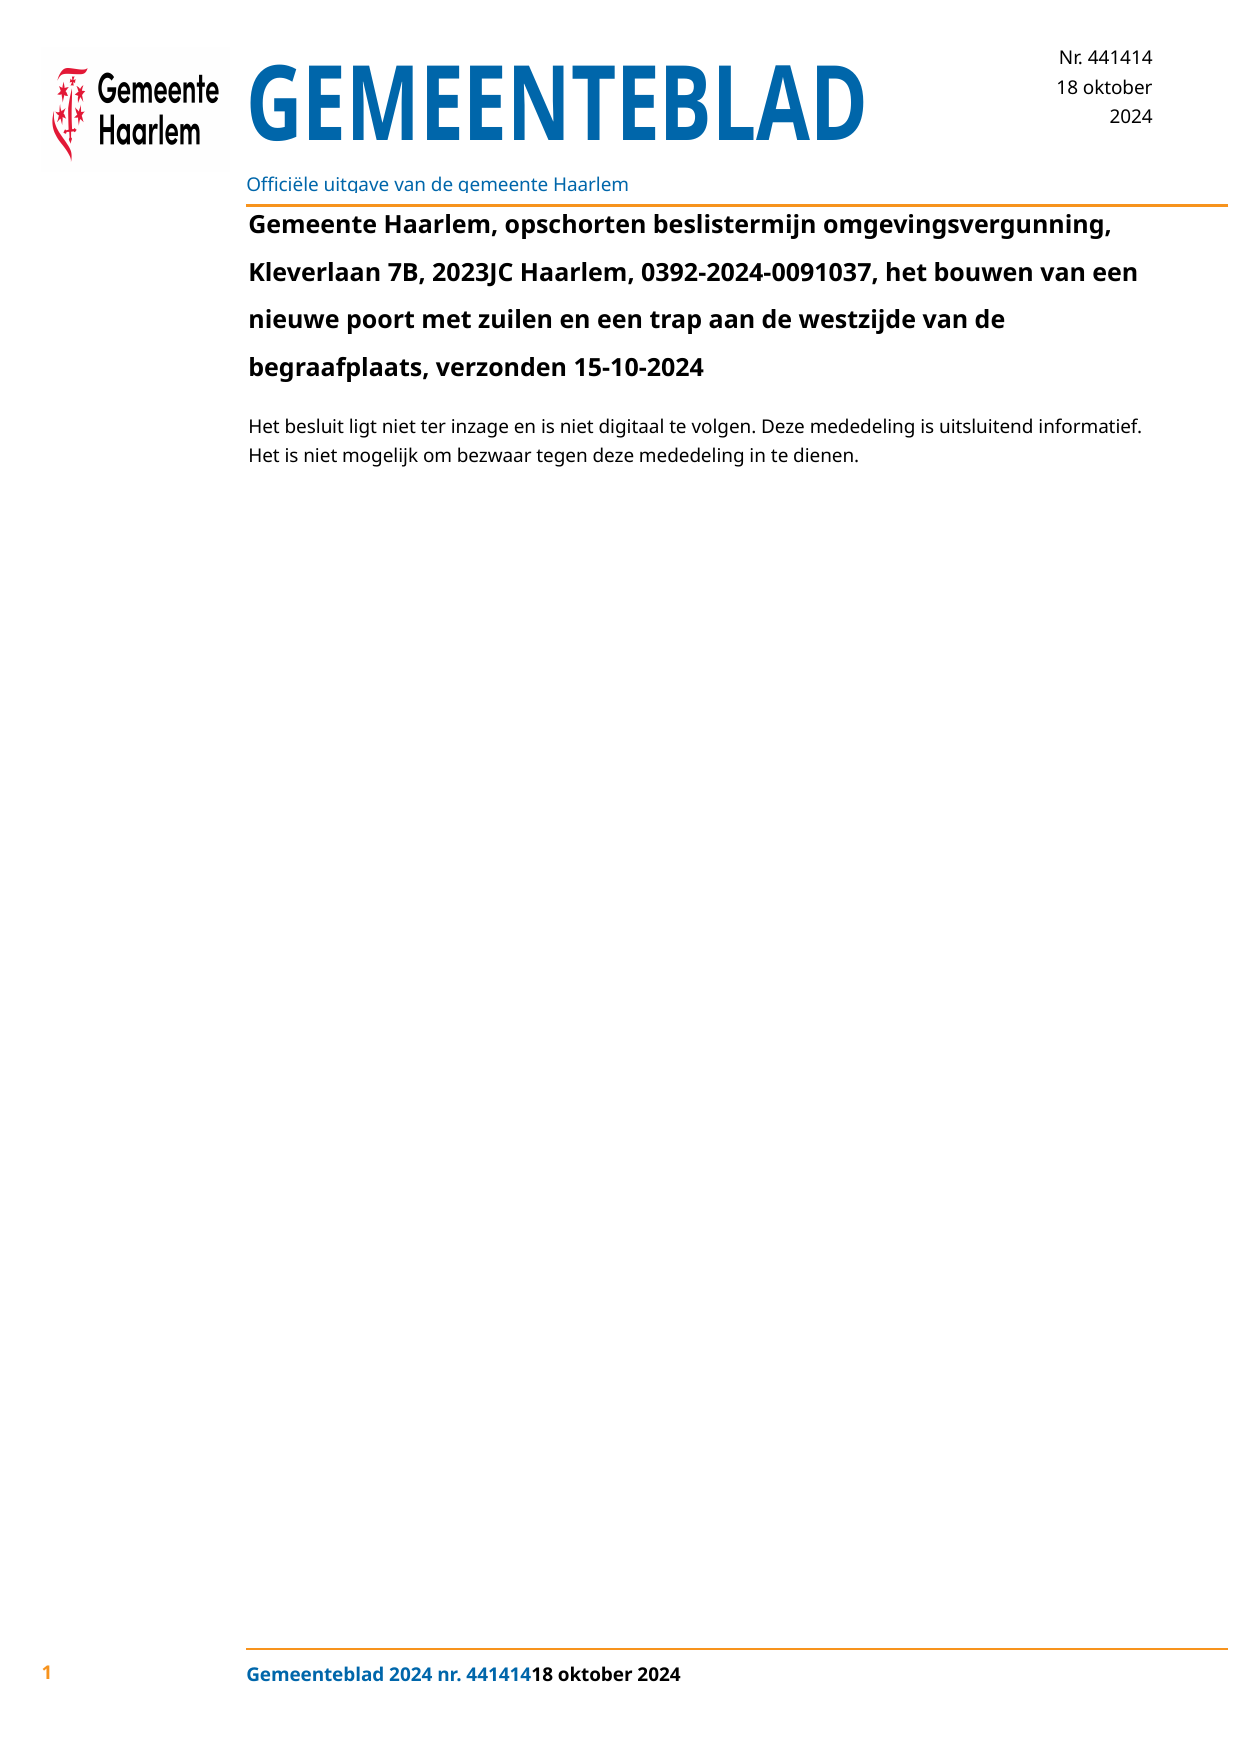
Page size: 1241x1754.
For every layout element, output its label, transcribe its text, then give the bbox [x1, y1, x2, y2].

text Het besluit ligt niet ter inzage en is niet digitaal te volgen. Deze mededeling is uitsluitend informatief. Het is niet mogelijk om bezwaar tegen deze mededeling in te dienen. [248, 413, 1152, 468]
text Gemeente Haarlem, opschorten beslistermijn omgevingsvergunning, Kleverlaan 7B, 2023JC Haarlem, 0392-2024-0091037, het bouwen van een nieuwe poort met zuilen en een trap aan de westzijde van de begraafplaats, verzonden 15-10-2024 [248, 207, 1152, 384]
picture [41, 47, 231, 172]
